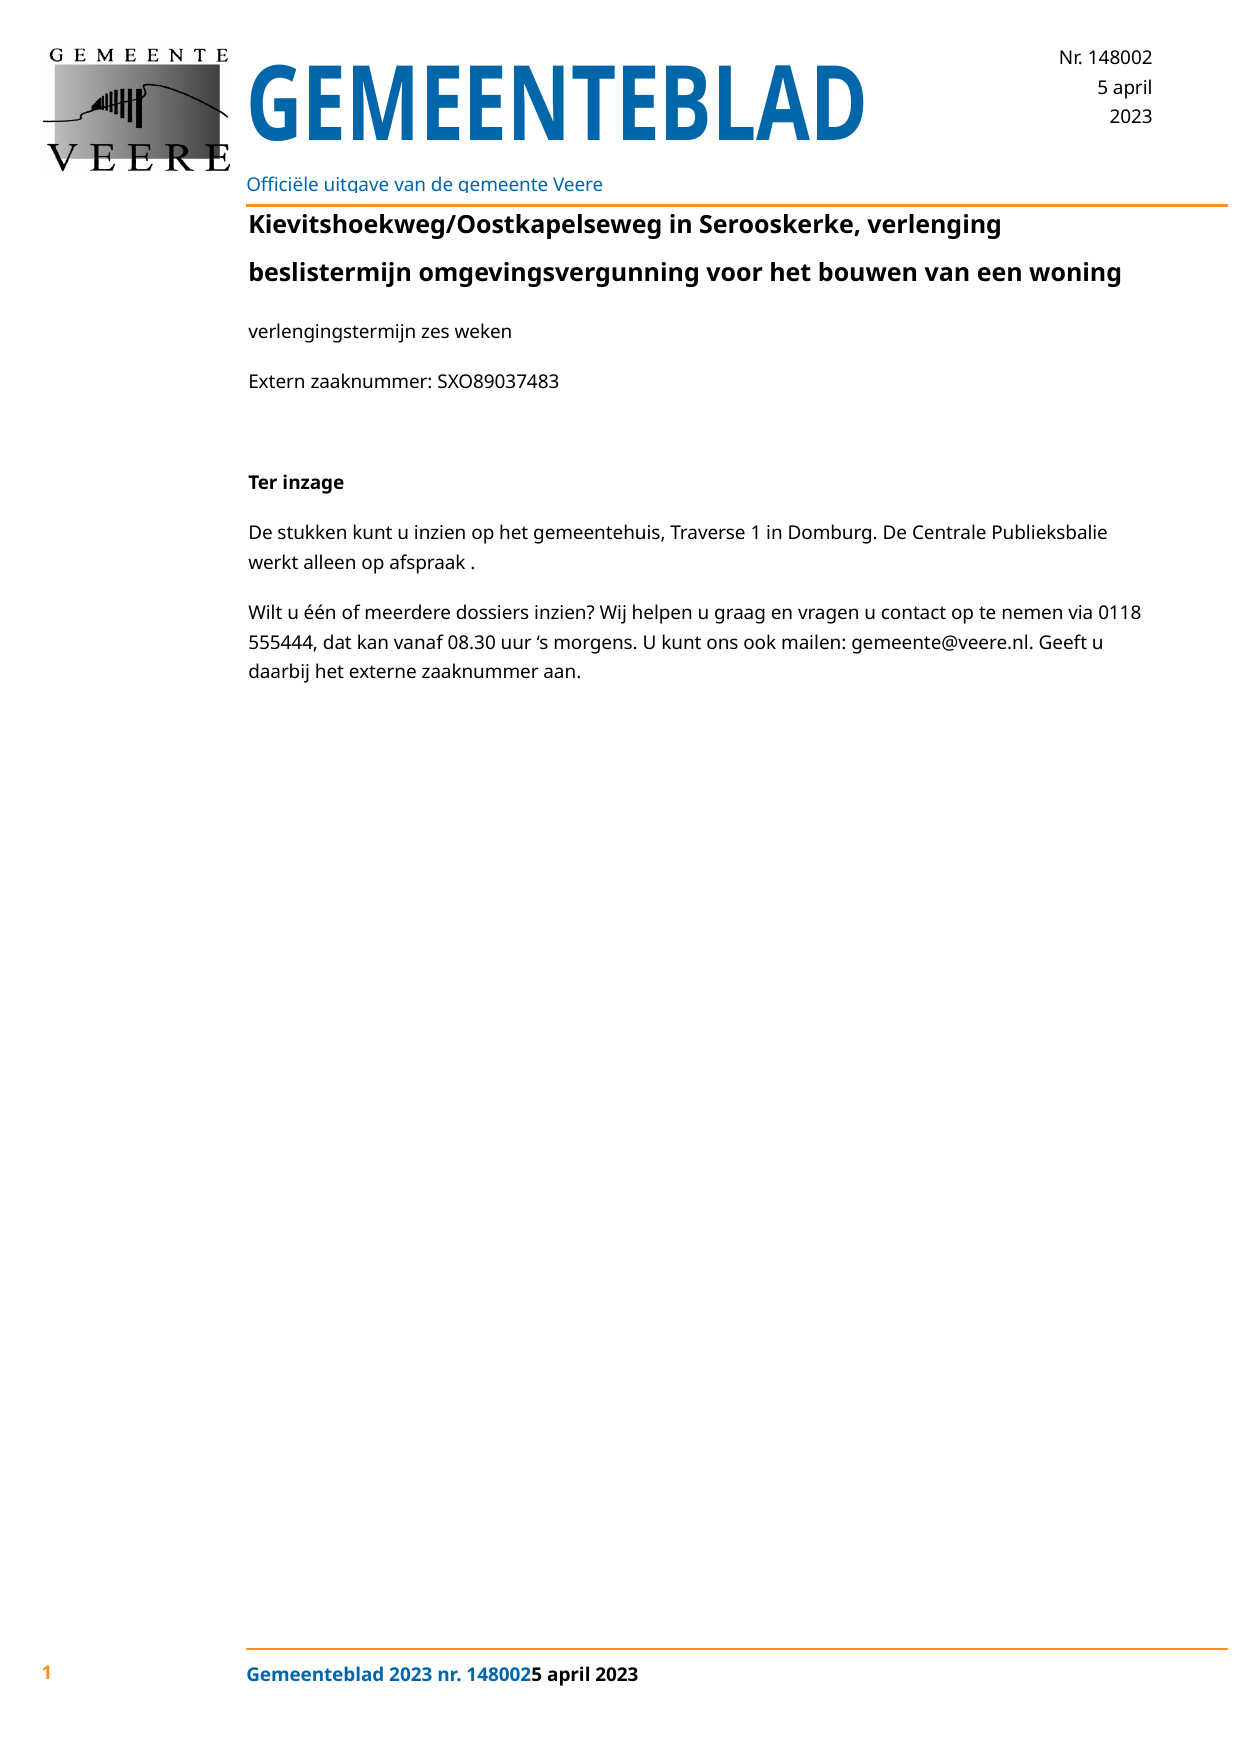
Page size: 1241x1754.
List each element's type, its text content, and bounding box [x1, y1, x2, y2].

text De stukken kunt u inzien op het gemeentehuis, Traverse 1 in Domburg. De Centrale Publieksbalie werkt alleen op afspraak . [248, 519, 1152, 575]
text Wilt u één of meerdere dossiers inzien? Wij helpen u graag en vragen u contact op te nemen via 0118 555444, dat kan vanaf 08.30 uur ‘s morgens. U kunt ons ook mailen: gemeente@veere.nl. Geeft u daarbij het externe zaaknummer aan. [248, 599, 1152, 684]
text Kievitshoekweg/Oostkapelseweg in Serooskerke, verlenging beslistermijn omgevingsvergunning voor het bouwen van een woning [248, 207, 1152, 288]
text verlengingstermijn zes weken [248, 318, 1152, 344]
text Ter inzage [248, 469, 1152, 495]
picture [41, 47, 231, 172]
text Extern zaaknummer: SXO89037483 [248, 368, 1152, 394]
